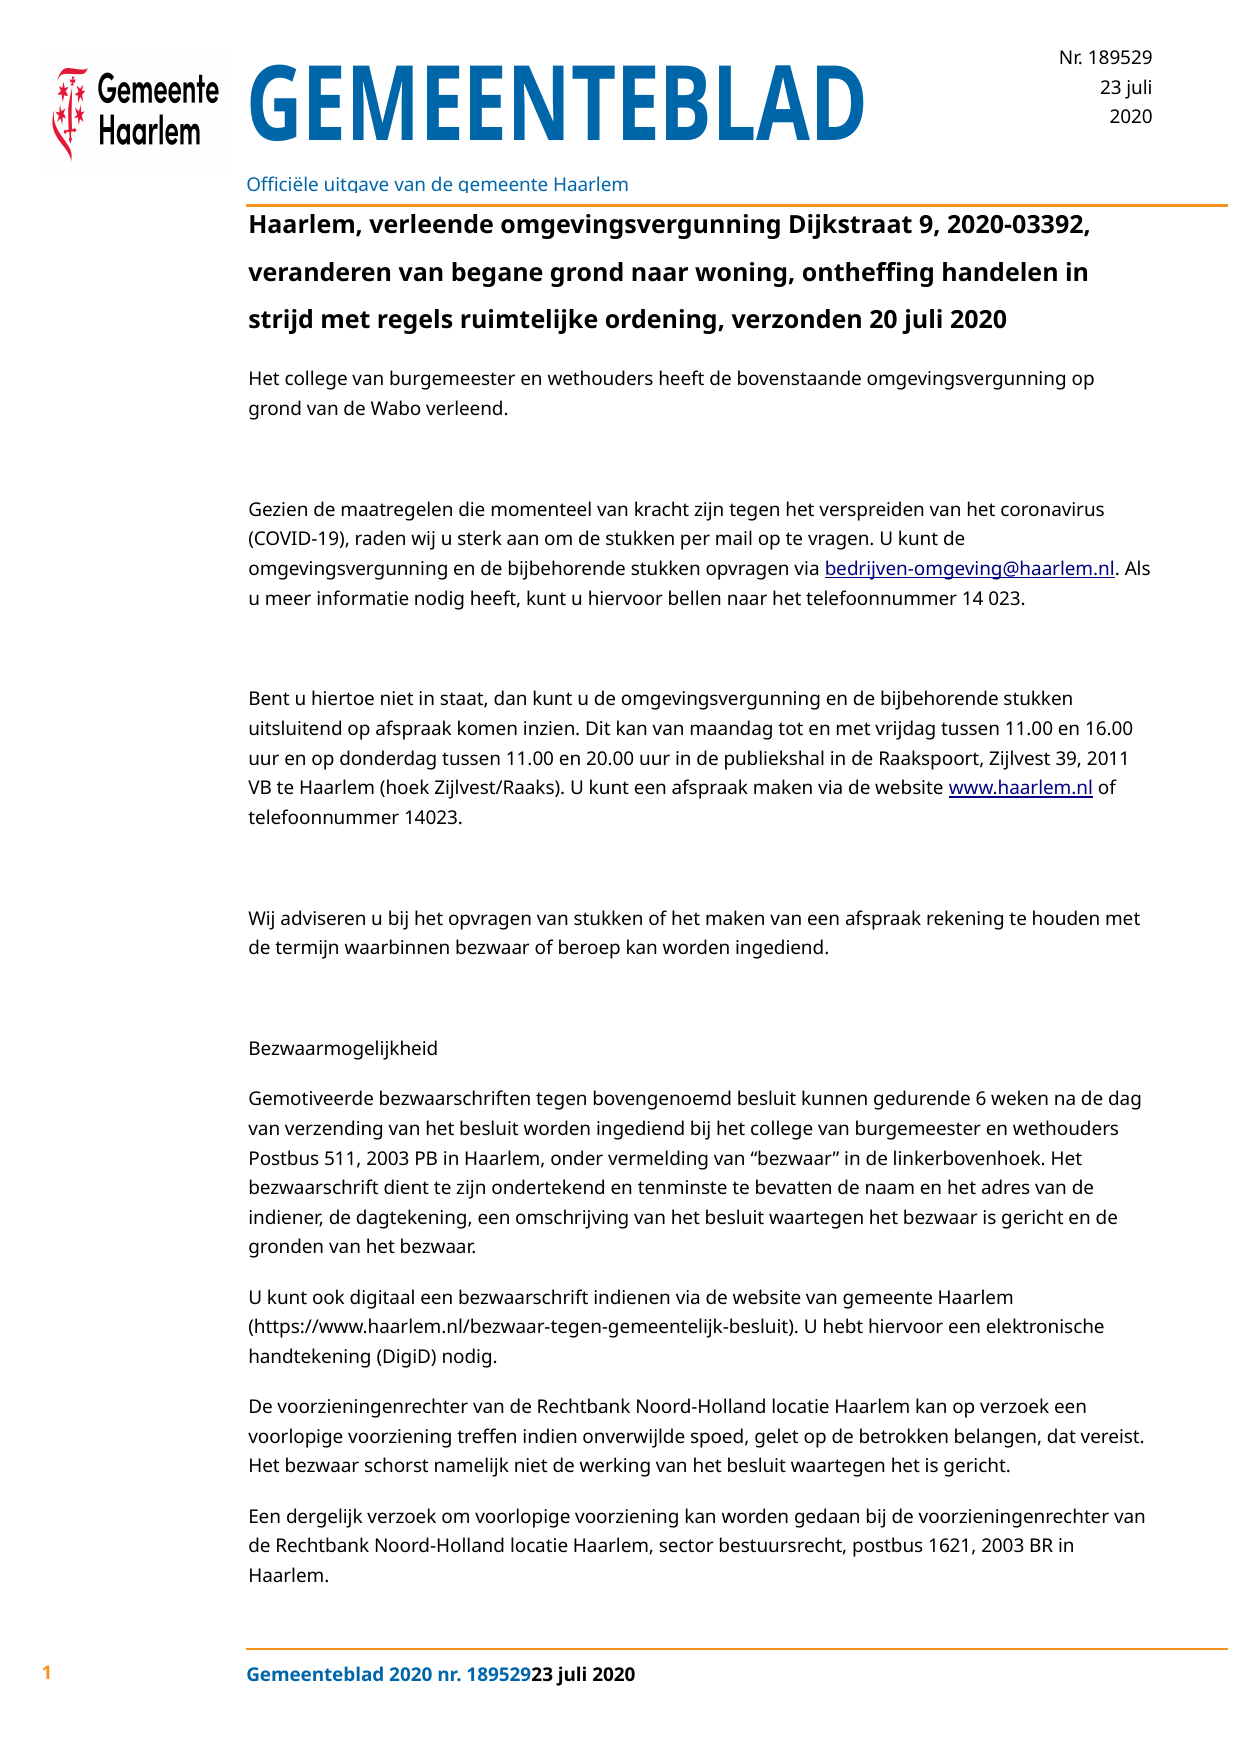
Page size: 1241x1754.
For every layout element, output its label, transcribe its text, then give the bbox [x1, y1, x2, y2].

text U kunt ook digitaal een bezwaarschrift indienen via de website van gemeente Haarlem (https://www.haarlem.nl/bezwaar-tegen-gemeentelijk-besluit). U hebt hiervoor een elektronische handtekening (DigiD) nodig. [248, 1284, 1152, 1369]
text De voorzieningenrechter van de Rechtbank Noord-Holland locatie Haarlem kan op verzoek een voorlopige voorziening treffen indien onverwijlde spoed, gelet op de betrokken belangen, dat vereist. Het bezwaar schorst namelijk niet de werking van het besluit waartegen het is gericht. [248, 1393, 1152, 1478]
text Haarlem, verleende omgevingsvergunning Dijkstraat 9, 2020-03392, veranderen van begane grond naar woning, ontheffing handelen in strijd met regels ruimtelijke ordening, verzonden 20 juli 2020 [248, 207, 1152, 336]
text Wij adviseren u bij het opvragen van stukken of het maken van een afspraak rekening te houden met de termijn waarbinnen bezwaar of beroep kan worden ingediend. [248, 905, 1152, 960]
text Bezwaarmogelijkheid [248, 1035, 1152, 1061]
text Een dergelijk verzoek om voorlopige voorziening kan worden gedaan bij de voorzieningenrechter van de Rechtbank Noord-Holland locatie Haarlem, sector bestuursrecht, postbus 1621, 2003 BR in Haarlem. [248, 1503, 1152, 1588]
text Het college van burgemeester en wethouders heeft de bovenstaande omgevingsvergunning op grond van de Wabo verleend. [248, 366, 1152, 421]
text Gemotiveerde bezwaarschriften tegen bovengenoemd besluit kunnen gedurende 6 weken na de dag van verzending van het besluit worden ingediend bij het college van burgemeester en wethouders Postbus 511, 2003 PB in Haarlem, onder vermelding van “bezwaar” in de linkerbovenhoek. Het bezwaarschrift dient te zijn ondertekend en tenminste te bevatten de naam en het adres van de indiener, de dagtekening, een omschrijving van het besluit waartegen het bezwaar is gericht en de gronden van het bezwaar. [248, 1086, 1152, 1259]
picture [41, 47, 231, 172]
text Gezien de maatregelen die momenteel van kracht zijn tegen het verspreiden van het coronavirus (COVID-19), raden wij u sterk aan om de stukken per mail op te vragen. U kunt de omgevingsvergunning en de bijbehorende stukken opvragen via bedrijven-omgeving@haarlem.nl. Als u meer informatie nodig heeft, kunt u hiervoor bellen naar het telefoonnummer 14 023. [248, 496, 1152, 610]
text Bent u hiertoe niet in staat, dan kunt u de omgevingsvergunning en de bijbehorende stukken uitsluitend op afspraak komen inzien. Dit kan van maandag tot en met vrijdag tussen 11.00 en 16.00 uur en op donderdag tussen 11.00 en 20.00 uur in de publiekshal in de Raakspoort, Zijlvest 39, 2011 VB te Haarlem (hoek Zijlvest/Raaks). U kunt een afspraak maken via de website www.haarlem.nl of telefoonnummer 14023. [248, 686, 1152, 829]
